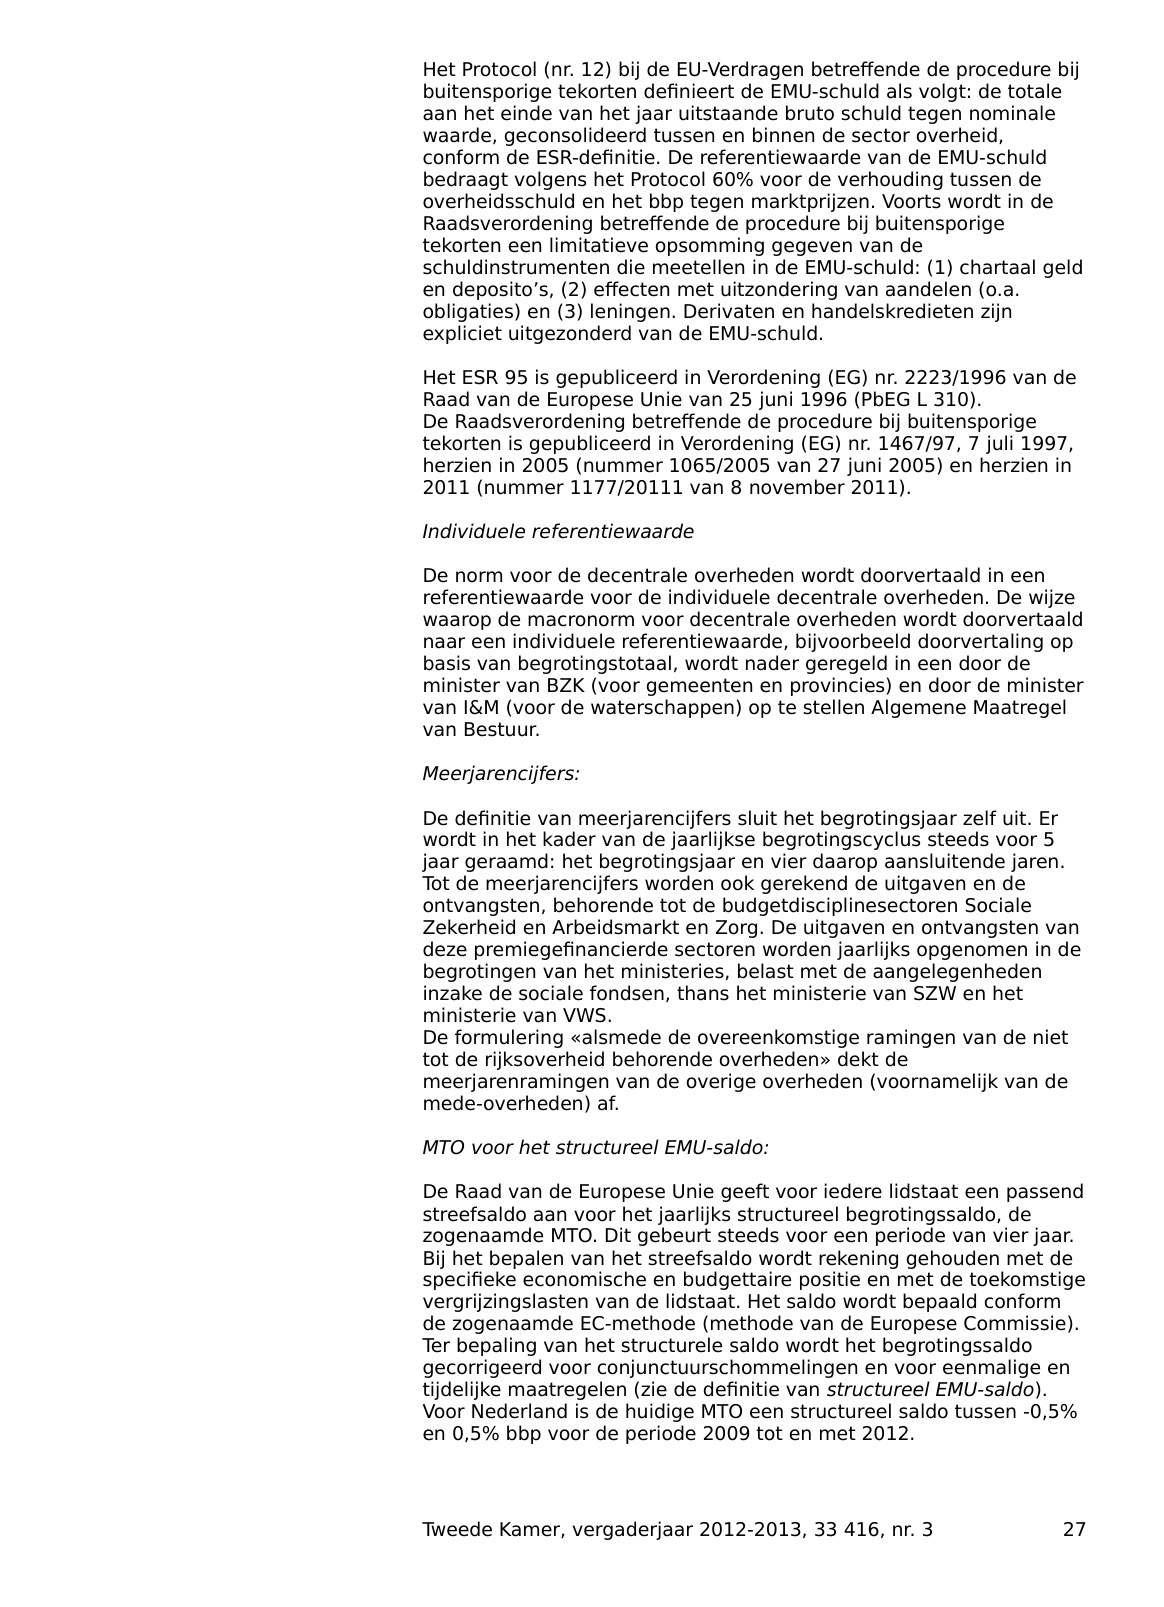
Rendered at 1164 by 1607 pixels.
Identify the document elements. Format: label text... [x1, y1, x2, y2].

text Het ESR 95 is gepubliceerd in Verordening (EG) nr. 2223/1996 van de Raad van de Europese Unie van 25 juni 1996 (PbEG L 310). [422, 367, 1087, 411]
text Tot de meerjarencijfers worden ook gerekend de uitgaven en de ontvangsten, behorende tot de budgetdisciplinesectoren Sociale Zekerheid en Arbeidsmarkt en Zorg. De uitgaven en ontvangsten van deze premiegefinancierde sectoren worden jaarlijks opgenomen in de begrotingen van het ministeries, belast met de aangelegenheden inzake de sociale fondsen, thans het ministerie van SZW en het ministerie van VWS. [422, 873, 1087, 1027]
subtitle Meerjarencijfers: [422, 763, 1087, 785]
text Voor Nederland is de huidige MTO een structureel saldo tussen -0,5% en 0,5% bbp voor de periode 2009 tot en met 2012. [422, 1401, 1087, 1445]
text Het Protocol (nr. 12) bij de EU-Verdragen betreffende de procedure bij buitensporige tekorten definieert de EMU-schuld als volgt: de totale aan het einde van het jaar uitstaande bruto schuld tegen nominale waarde, geconsolideerd tussen en binnen de sector overheid, conform de ESR-definitie. De referentiewaarde van de EMU-schuld bedraagt volgens het Protocol 60% voor de verhouding tussen de overheidsschuld en het bbp tegen marktprijzen. Voorts wordt in de Raadsverordening betreffende de procedure bij buitensporige tekorten een limitatieve opsomming gegeven van de schuldinstrumenten die meetellen in de EMU-schuld: (1) chartaal geld en deposito’s, (2) effecten met uitzondering van aandelen (o.a. obligaties) en (3) leningen. Derivaten en handelskredieten zijn expliciet uitgezonderd van de EMU-schuld. [422, 59, 1087, 345]
text De norm voor de decentrale overheden wordt doorvertaald in een referentiewaarde voor de individuele decentrale overheden. De wijze waarop de macronorm voor decentrale overheden wordt doorvertaald naar een individuele referentiewaarde, bijvoorbeeld doorvertaling op basis van begrotingstotaal, wordt nader geregeld in een door de minister van BZK (voor gemeenten en provincies) en door de minister van I&M (voor de waterschappen) op te stellen Algemene Maatregel van Bestuur. [422, 565, 1087, 741]
text De Raad van de Europese Unie geeft voor iedere lidstaat een passend streefsaldo aan voor het jaarlijks structureel begrotingssaldo, de zogenaamde MTO. Dit gebeurt steeds voor een periode van vier jaar. Bij het bepalen van het streefsaldo wordt rekening gehouden met de specifieke economische en budgettaire positie en met de toekomstige vergrijzingslasten van de lidstaat. Het saldo wordt bepaald conform de zogenaamde EC-methode (methode van de Europese Commissie). Ter bepaling van het structurele saldo wordt het begrotingssaldo gecorrigeerd voor conjunctuurschommelingen en voor eenmalige en tijdelijke maatregelen (zie de definitie van structureel EMU-saldo). [422, 1181, 1087, 1401]
text De Raadsverordening betreffende de procedure bij buitensporige tekorten is gepubliceerd in Verordening (EG) nr. 1467/97, 7 juli 1997, herzien in 2005 (nummer 1065/2005 van 27 juni 2005) en herzien in 2011 (nummer 1177/20111 van 8 november 2011). [422, 411, 1087, 499]
subtitle Individuele referentiewaarde [422, 521, 1087, 543]
subtitle MTO voor het structureel EMU-saldo: [422, 1137, 1087, 1159]
text De formulering «alsmede de overeenkomstige ramingen van de niet tot de rijksoverheid behorende overheden» dekt de meerjarenramingen van de overige overheden (voornamelijk van de mede-overheden) af. [422, 1027, 1087, 1115]
text De definitie van meerjarencijfers sluit het begrotingsjaar zelf uit. Er wordt in het kader van de jaarlijkse begrotingscyclus steeds voor 5 jaar geraamd: het begrotingsjaar en vier daarop aansluitende jaren. [422, 807, 1087, 873]
